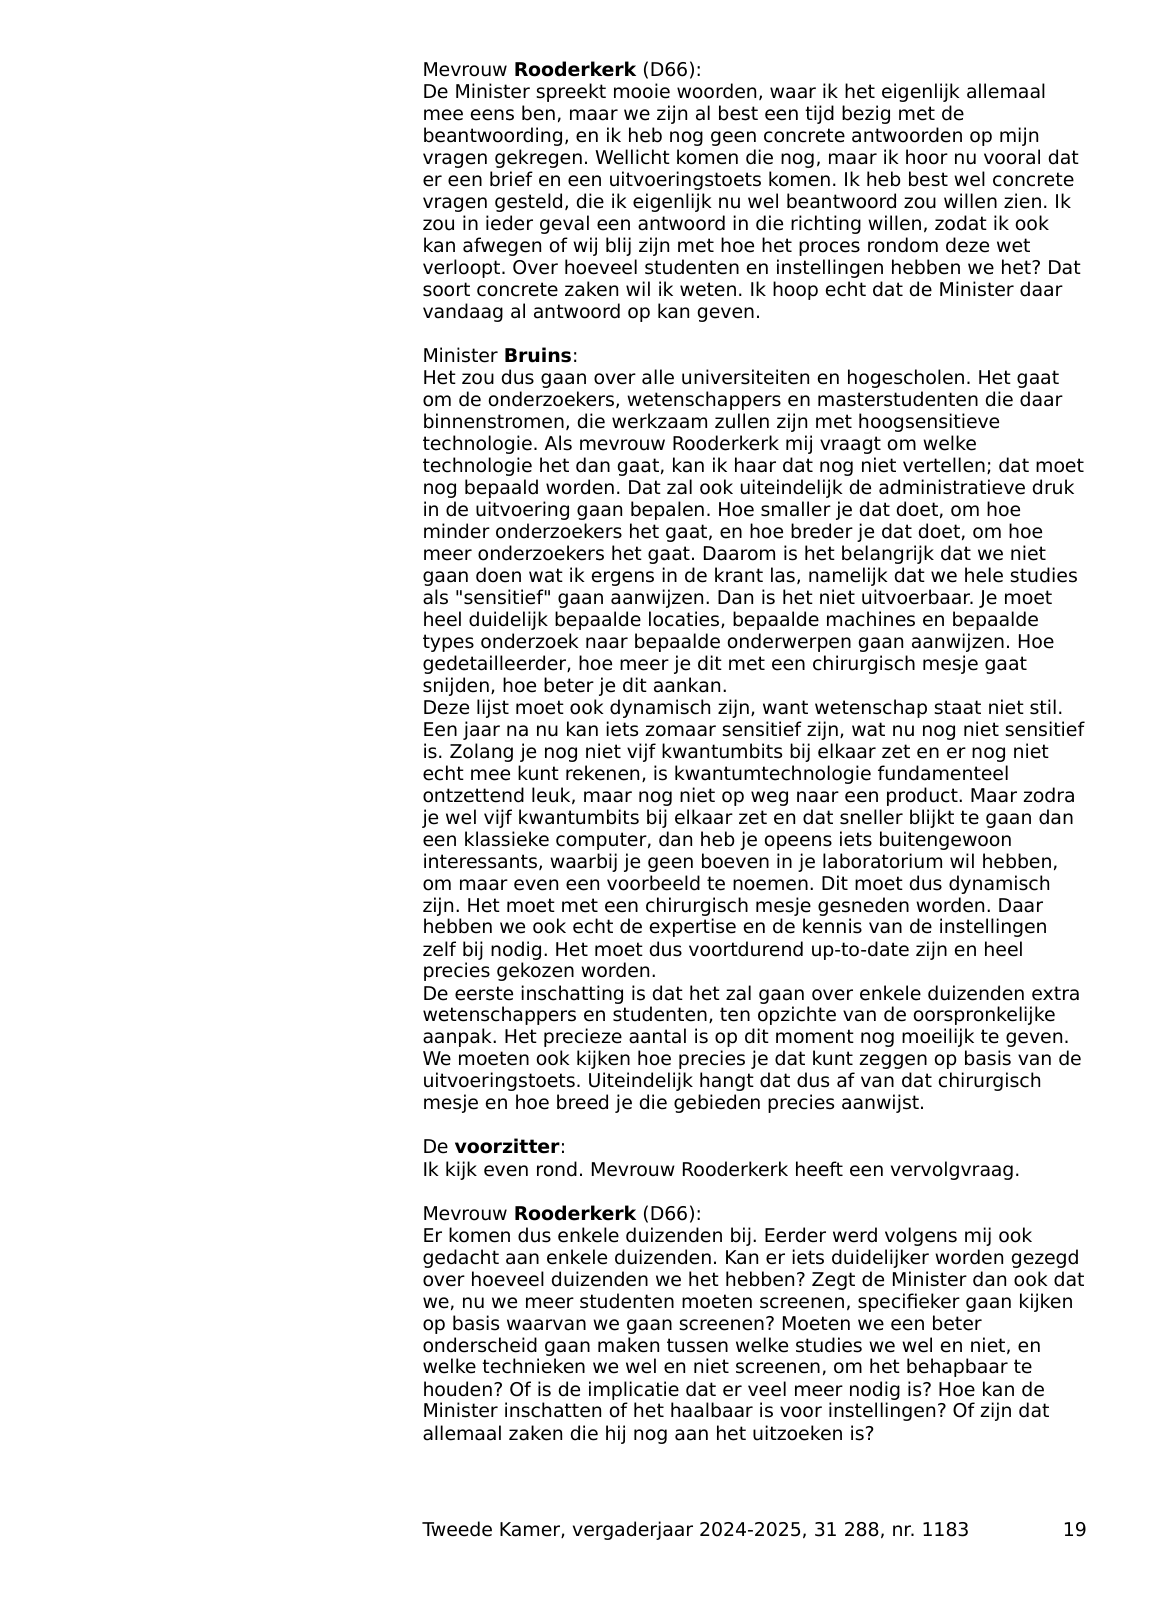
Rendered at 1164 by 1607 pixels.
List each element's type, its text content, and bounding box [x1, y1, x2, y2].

text Mevrouw Rooderkerk (D66): [422, 59, 1087, 81]
text Mevrouw Rooderkerk (D66): [422, 1203, 1087, 1224]
text Er komen dus enkele duizenden bij. Eerder werd volgens mij ook gedacht aan enkele duizenden. Kan er iets duidelijker worden gezegd over hoeveel duizenden we het hebben? Zegt de Minister dan ook dat we, nu we meer studenten moeten screenen, specifieker gaan kijken op basis waarvan we gaan screenen? Moeten we een beter onderscheid gaan maken tussen welke studies we wel en niet, en welke technieken we wel en niet screenen, om het behapbaar te houden? Of is de implicatie dat er veel meer nodig is? Hoe kan de Minister inschatten of het haalbaar is voor instellingen? Of zijn dat allemaal zaken die hij nog aan het uitzoeken is? [422, 1224, 1087, 1444]
text Het zou dus gaan over alle universiteiten en hogescholen. Het gaat om de onderzoekers, wetenschappers en masterstudenten die daar binnenstromen, die werkzaam zullen zijn met hoogsensitieve technologie. Als mevrouw Rooderkerk mij vraagt om welke technologie het dan gaat, kan ik haar dat nog niet vertellen; dat moet nog bepaald worden. Dat zal ook uiteindelijk de administratieve druk in de uitvoering gaan bepalen. Hoe smaller je dat doet, om hoe minder onderzoekers het gaat, en hoe breder je dat doet, om hoe meer onderzoekers het gaat. Daarom is het belangrijk dat we niet gaan doen wat ik ergens in de krant las, namelijk dat we hele studies als "sensitief" gaan aanwijzen. Dan is het niet uitvoerbaar. Je moet heel duidelijk bepaalde locaties, bepaalde machines en bepaalde types onderzoek naar bepaalde onderwerpen gaan aanwijzen. Hoe gedetailleerder, hoe meer je dit met een chirurgisch mesje gaat snijden, hoe beter je dit aankan. [422, 367, 1087, 697]
text De eerste inschatting is dat het zal gaan over enkele duizenden extra wetenschappers en studenten, ten opzichte van de oorspronkelijke aanpak. Het precieze aantal is op dit moment nog moeilijk te geven. We moeten ook kijken hoe precies je dat kunt zeggen op basis van de uitvoeringstoets. Uiteindelijk hangt dat dus af van dat chirurgisch mesje en hoe breed je die gebieden precies aanwijst. [422, 982, 1087, 1114]
text Deze lijst moet ook dynamisch zijn, want wetenschap staat niet stil. Een jaar na nu kan iets zomaar sensitief zijn, wat nu nog niet sensitief is. Zolang je nog niet vijf kwantumbits bij elkaar zet en er nog niet echt mee kunt rekenen, is kwantumtechnologie fundamenteel ontzettend leuk, maar nog niet op weg naar een product. Maar zodra je wel vijf kwantumbits bij elkaar zet en dat sneller blijkt te gaan dan een klassieke computer, dan heb je opeens iets buitengewoon interessants, waarbij je geen boeven in je laboratorium wil hebben, om maar even een voorbeeld te noemen. Dit moet dus dynamisch zijn. Het moet met een chirurgisch mesje gesneden worden. Daar hebben we ook echt de expertise en de kennis van de instellingen zelf bij nodig. Het moet dus voortdurend up-to-date zijn en heel precies gekozen worden. [422, 697, 1087, 982]
text De Minister spreekt mooie woorden, waar ik het eigenlijk allemaal mee eens ben, maar we zijn al best een tijd bezig met de beantwoording, en ik heb nog geen concrete antwoorden op mijn vragen gekregen. Wellicht komen die nog, maar ik hoor nu vooral dat er een brief en een uitvoeringstoets komen. Ik heb best wel concrete vragen gesteld, die ik eigenlijk nu wel beantwoord zou willen zien. Ik zou in ieder geval een antwoord in die richting willen, zodat ik ook kan afwegen of wij blij zijn met hoe het proces rondom deze wet verloopt. Over hoeveel studenten en instellingen hebben we het? Dat soort concrete zaken wil ik weten. Ik hoop echt dat de Minister daar vandaag al antwoord op kan geven. [422, 81, 1087, 323]
text De voorzitter: [422, 1136, 1087, 1158]
text Minister Bruins: [422, 345, 1087, 367]
text Ik kijk even rond. Mevrouw Rooderkerk heeft een vervolgvraag. [422, 1158, 1087, 1180]
